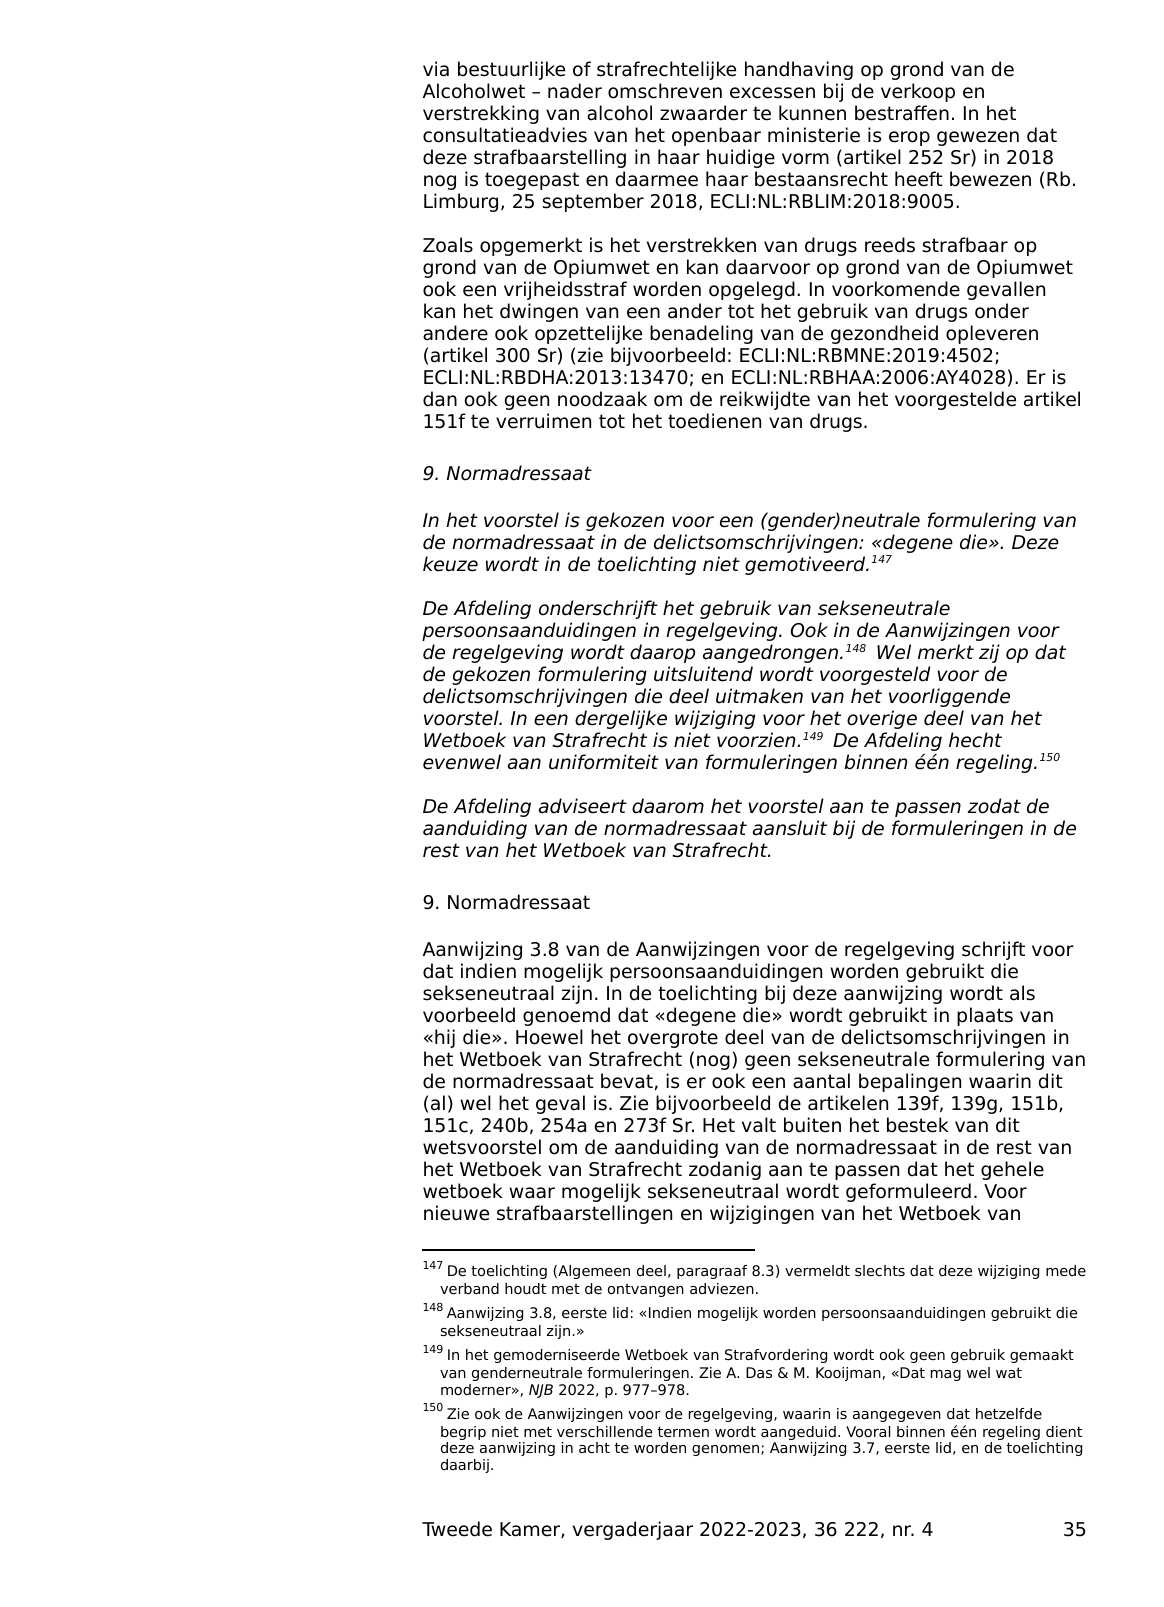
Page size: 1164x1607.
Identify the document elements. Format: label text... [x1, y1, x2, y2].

text De Afdeling onderschrijft het gebruik van sekseneutrale persoonsaanduidingen in regelgeving. Ook in de Aanwijzingen voor de regelgeving wordt daarop aangedrongen. Wel merkt zij op dat de gekozen formulering uitsluitend wordt voorgesteld voor de delictsomschrijvingen die deel uitmaken van het voorliggende voorstel. In een dergelijke wijziging voor het overige deel van het Wetboek van Strafrecht is niet voorzien. De Afdeling hecht evenwel aan uniformiteit van formuleringen binnen één regeling. [422, 598, 1087, 774]
subtitle 9. Normadressaat [422, 892, 1087, 914]
text Aanwijzing 3.8, eerste lid: «Indien mogelijk worden persoonsaanduidingen gebruikt die sekseneutraal zijn.» [422, 1301, 1087, 1340]
text De Afdeling adviseert daarom het voorstel aan te passen zodat de aanduiding van de normadressaat aansluit bij de formuleringen in de rest van het Wetboek van Strafrecht. [422, 796, 1087, 862]
text Aanwijzing 3.8 van de Aanwijzingen voor de regelgeving schrijft voor dat indien mogelijk persoonsaanduidingen worden gebruikt die sekseneutraal zijn. In de toelichting bij deze aanwijzing wordt als voorbeeld genoemd dat «degene die» wordt gebruikt in plaats van «hij die». Hoewel het overgrote deel van de delictsomschrijvingen in het Wetboek van Strafrecht (nog) geen sekseneutrale formulering van de normadressaat bevat, is er ook een aantal bepalingen waarin dit (al) wel het geval is. Zie bijvoorbeeld de artikelen 139f, 139g, 151b, 151c, 240b, 254a en 273f Sr. Het valt buiten het bestek van dit wetsvoorstel om de aanduiding van de normadressaat in de rest van het Wetboek van Strafrecht zodanig aan te passen dat het gehele wetboek waar mogelijk sekseneutraal wordt geformuleerd. Voor nieuwe strafbaarstellingen en wijzigingen van het Wetboek van [422, 939, 1087, 1225]
text De toelichting (Algemeen deel, paragraaf 8.3) vermeldt slechts dat deze wijziging mede verband houdt met de ontvangen adviezen. [422, 1259, 1087, 1298]
text In het voorstel is gekozen voor een (gender)neutrale formulering van de normadressaat in de delictsomschrijvingen: «degene die». Deze keuze wordt in de toelichting niet gemotiveerd. [422, 510, 1087, 576]
subtitle 9. Normadressaat [422, 463, 1087, 485]
text Zoals opgemerkt is het verstrekken van drugs reeds strafbaar op grond van de Opiumwet en kan daarvoor op grond van de Opiumwet ook een vrijheidsstraf worden opgelegd. In voorkomende gevallen kan het dwingen van een ander tot het gebruik van drugs onder andere ook opzettelijke benadeling van de gezondheid opleveren (artikel 300 Sr) (zie bijvoorbeeld: ECLI:NL:RBMNE:2019:4502; ECLI:NL:RBDHA:2013:13470; en ECLI:NL:RBHAA:2006:AY4028). Er is dan ook geen noodzaak om de reikwijdte van het voorgestelde artikel 151f te verruimen tot het toedienen van drugs. [422, 235, 1087, 433]
text via bestuurlijke of strafrechtelijke handhaving op grond van de Alcoholwet – nader omschreven excessen bij de verkoop en verstrekking van alcohol zwaarder te kunnen bestraffen. In het consultatieadvies van het openbaar ministerie is erop gewezen dat deze strafbaarstelling in haar huidige vorm (artikel 252 Sr) in 2018 nog is toegepast en daarmee haar bestaansrecht heeft bewezen (Rb. Limburg, 25 september 2018, ECLI:NL:RBLIM:2018:9005. [422, 59, 1087, 213]
text In het gemoderniseerde Wetboek van Strafvordering wordt ook geen gebruik gemaakt van genderneutrale formuleringen. Zie A. Das & M. Kooijman, «Dat mag wel wat moderner», NJB 2022, p. 977–978. [422, 1343, 1087, 1399]
text Zie ook de Aanwijzingen voor de regelgeving, waarin is aangegeven dat hetzelfde begrip niet met verschillende termen wordt aangeduid. Vooral binnen één regeling dient deze aanwijzing in acht te worden genomen; Aanwijzing 3.7, eerste lid, en de toelichting daarbij. [422, 1402, 1087, 1474]
